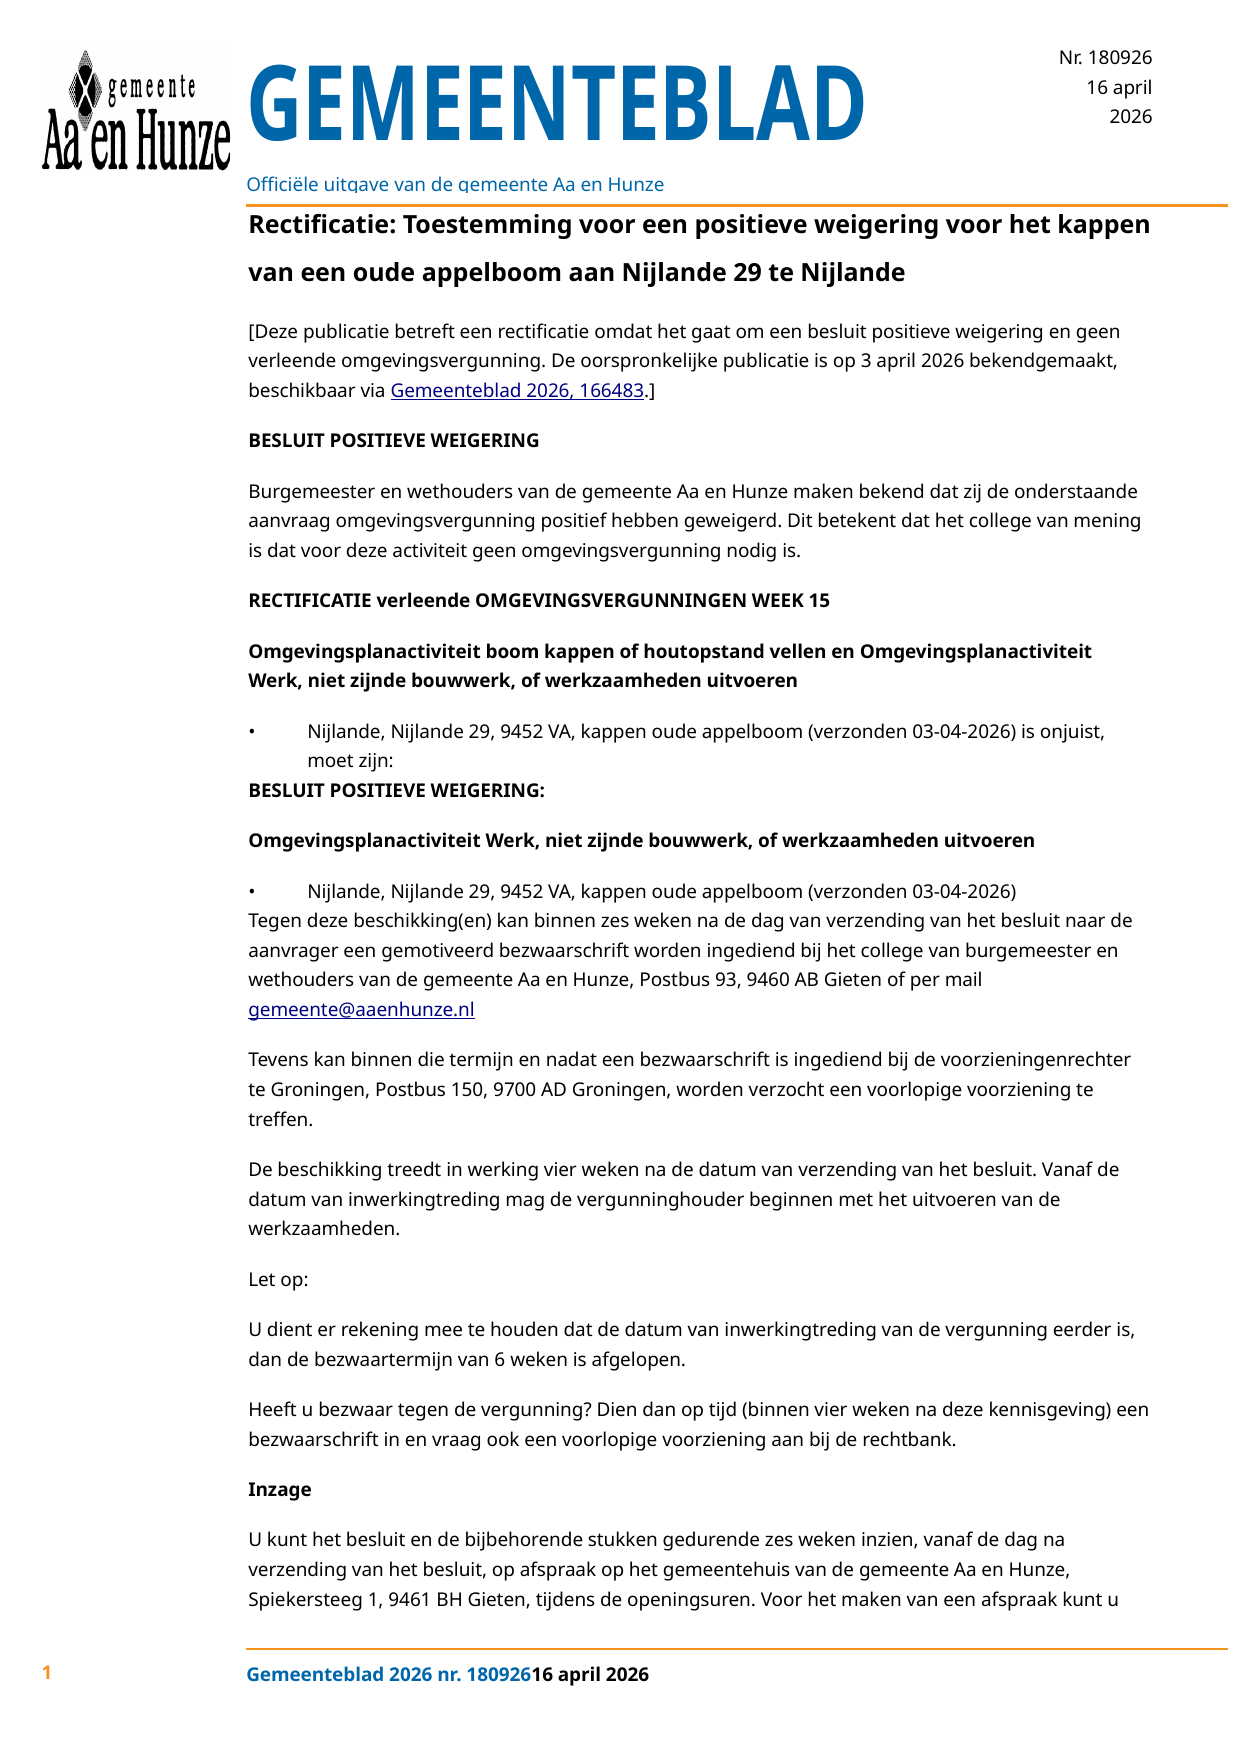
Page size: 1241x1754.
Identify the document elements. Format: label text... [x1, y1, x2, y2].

text Heeft u bezwaar tegen de vergunning? Dien dan op tijd (binnen vier weken na deze kennisgeving) een bezwaarschrift in en vraag ook een voorlopige voorziening aan bij de rechtbank. [248, 1396, 1152, 1452]
text Omgevingsplanactiviteit boom kappen of houtopstand vellen en Omgevingsplanactiviteit Werk, niet zijnde bouwwerk, of werkzaamheden uitvoeren [248, 638, 1152, 693]
text U kunt het besluit en de bijbehorende stukken gedurende zes weken inzien, vanaf de dag na verzending van het besluit, op afspraak op het gemeentehuis van de gemeente Aa en Hunze, Spiekersteeg 1, 9461 BH Gieten, tijdens de openingsuren. Voor het maken van een afspraak kunt u [248, 1527, 1152, 1612]
text Tegen deze beschikking(en) kan binnen zes weken na de dag van verzending van het besluit naar de aanvrager een gemotiveerd bezwaarschrift worden ingediend bij het college van burgemeester en wethouders van de gemeente Aa en Hunze, Postbus 93, 9460 AB Gieten of per mail gemeente@aaenhunze.nl [248, 907, 1152, 1022]
text De beschikking treedt in werking vier weken na de datum van verzending van het besluit. Vanaf de datum van inwerkingtreding mag de vergunninghouder beginnen met het uitvoeren van de werkzaamheden. [248, 1156, 1152, 1241]
text Rectificatie: Toestemming voor een positieve weigering voor het kappen van een oude appelboom aan Nijlande 29 te Nijlande [248, 207, 1152, 288]
text Burgemeester en wethouders van de gemeente Aa en Hunze maken bekend dat zij de onderstaande aanvraag omgevingsvergunning positief hebben geweigerd. Dit betekent dat het college van mening is dat voor deze activiteit geen omgevingsvergunning nodig is. [248, 478, 1152, 563]
list Nijlande, Nijlande 29, 9452 VA, kappen oude appelboom (verzonden 03-04-2026) is onjuist, moet zijn: [248, 718, 1152, 773]
text [Deze publicatie betreft een rectificatie omdat het gaat om een besluit positieve weigering en geen verleende omgevingsvergunning. De oorspronkelijke publicatie is op 3 april 2026 bekendgemaakt, beschikbaar via Gemeenteblad 2026, 166483.] [248, 318, 1152, 403]
text BESLUIT POSITIEVE WEIGERING [248, 427, 1152, 453]
text Omgevingsplanactiviteit Werk, niet zijnde bouwwerk, of werkzaamheden uitvoeren [248, 827, 1152, 853]
picture [41, 47, 231, 172]
text BESLUIT POSITIEVE WEIGERING: [248, 777, 1152, 803]
text Inzage [248, 1476, 1152, 1502]
text U dient er rekening mee te houden dat de datum van inwerkingtreding van de vergunning eerder is, dan de bezwaartermijn van 6 weken is afgelopen. [248, 1316, 1152, 1372]
list Nijlande, Nijlande 29, 9452 VA, kappen oude appelboom (verzonden 03-04-2026) [248, 878, 1152, 904]
text Tevens kan binnen die termijn en nadat een bezwaarschrift is ingediend bij de voorzieningenrechter te Groningen, Postbus 150, 9700 AD Groningen, worden verzocht een voorlopige voorziening te treffen. [248, 1047, 1152, 1132]
text RECTIFICATIE verleende OMGEVINGSVERGUNNINGEN WEEK 15 [248, 587, 1152, 613]
text Let op: [248, 1266, 1152, 1292]
